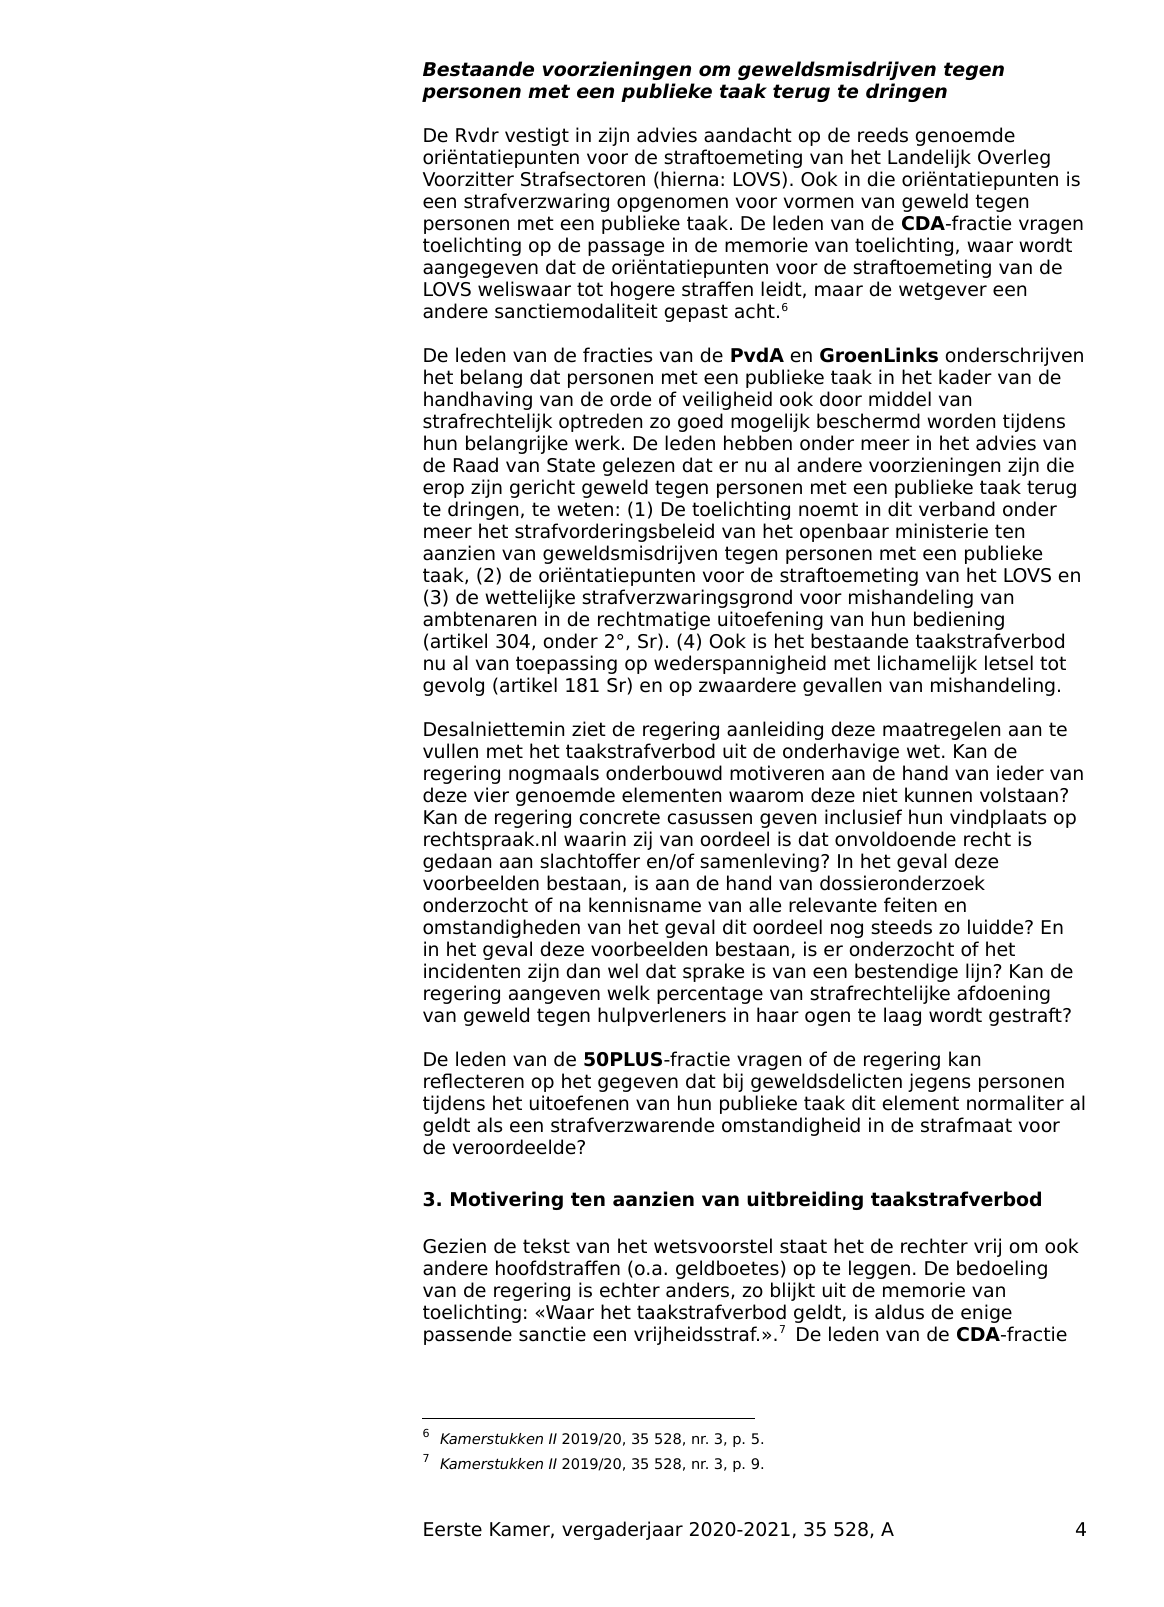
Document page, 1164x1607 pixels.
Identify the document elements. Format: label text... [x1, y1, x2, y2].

text Kamerstukken II 2019/20, 35 528, nr. 3, p. 9. [422, 1452, 1087, 1474]
subtitle 3. Motivering ten aanzien van uitbreiding taakstrafverbod [422, 1189, 1087, 1211]
subtitle Bestaande voorzieningen om geweldsmisdrijven tegen personen met een publieke taak terug te dringen [422, 59, 1087, 103]
text Desalniettemin ziet de regering aanleiding deze maatregelen aan te vullen met het taakstrafverbod uit de onderhavige wet. Kan de regering nogmaals onderbouwd motiveren aan de hand van ieder van deze vier genoemde elementen waarom deze niet kunnen volstaan? Kan de regering concrete casussen geven inclusief hun vindplaats op rechtspraak.nl waarin zij van oordeel is dat onvoldoende recht is gedaan aan slachtoffer en/of samenleving? In het geval deze voorbeelden bestaan, is aan de hand van dossieronderzoek onderzocht of na kennisname van alle relevante feiten en omstandigheden van het geval dit oordeel nog steeds zo luidde? En in het geval deze voorbeelden bestaan, is er onderzocht of het incidenten zijn dan wel dat sprake is van een bestendige lijn? Kan de regering aangeven welk percentage van strafrechtelijke afdoening van geweld tegen hulpverleners in haar ogen te laag wordt gestraft? [422, 719, 1087, 1027]
text De leden van de fracties van de PvdA en GroenLinks onderschrijven het belang dat personen met een publieke taak in het kader van de handhaving van de orde of veiligheid ook door middel van strafrechtelijk optreden zo goed mogelijk beschermd worden tijdens hun belangrijke werk. De leden hebben onder meer in het advies van de Raad van State gelezen dat er nu al andere voorzieningen zijn die erop zijn gericht geweld tegen personen met een publieke taak terug te dringen, te weten: (1) De toelichting noemt in dit verband onder meer het strafvorderingsbeleid van het openbaar ministerie ten aanzien van geweldsmisdrijven tegen personen met een publieke taak, (2) de oriëntatiepunten voor de straftoemeting van het LOVS en (3) de wettelijke strafverzwaringsgrond voor mishandeling van ambtenaren in de rechtmatige uitoefening van hun bediening (artikel 304, onder 2°, Sr). (4) Ook is het bestaande taakstrafverbod nu al van toepassing op wederspannigheid met lichamelijk letsel tot gevolg (artikel 181 Sr) en op zwaardere gevallen van mishandeling. [422, 345, 1087, 697]
text De Rvdr vestigt in zijn advies aandacht op de reeds genoemde oriëntatiepunten voor de straftoemeting van het Landelijk Overleg Voorzitter Strafsectoren (hierna: LOVS). Ook in die oriëntatiepunten is een strafverzwaring opgenomen voor vormen van geweld tegen personen met een publieke taak. De leden van de CDA-fractie vragen toelichting op de passage in de memorie van toelichting, waar wordt aangegeven dat de oriëntatiepunten voor de straftoemeting van de LOVS weliswaar tot hogere straffen leidt, maar de wetgever een andere sanctiemodaliteit gepast acht. [422, 125, 1087, 323]
text Kamerstukken II 2019/20, 35 528, nr. 3, p. 5. [422, 1427, 1087, 1449]
text De leden van de 50PLUS-fractie vragen of de regering kan reflecteren op het gegeven dat bij geweldsdelicten jegens personen tijdens het uitoefenen van hun publieke taak dit element normaliter al geldt als een strafverzwarende omstandigheid in de strafmaat voor de veroordeelde? [422, 1049, 1087, 1159]
text Gezien de tekst van het wetsvoorstel staat het de rechter vrij om ook andere hoofdstraffen (o.a. geldboetes) op te leggen. De bedoeling van de regering is echter anders, zo blijkt uit de memorie van toelichting: «Waar het taakstrafverbod geldt, is aldus de enige passende sanctie een vrijheidsstraf.». De leden van de CDA-fractie [422, 1236, 1087, 1346]
